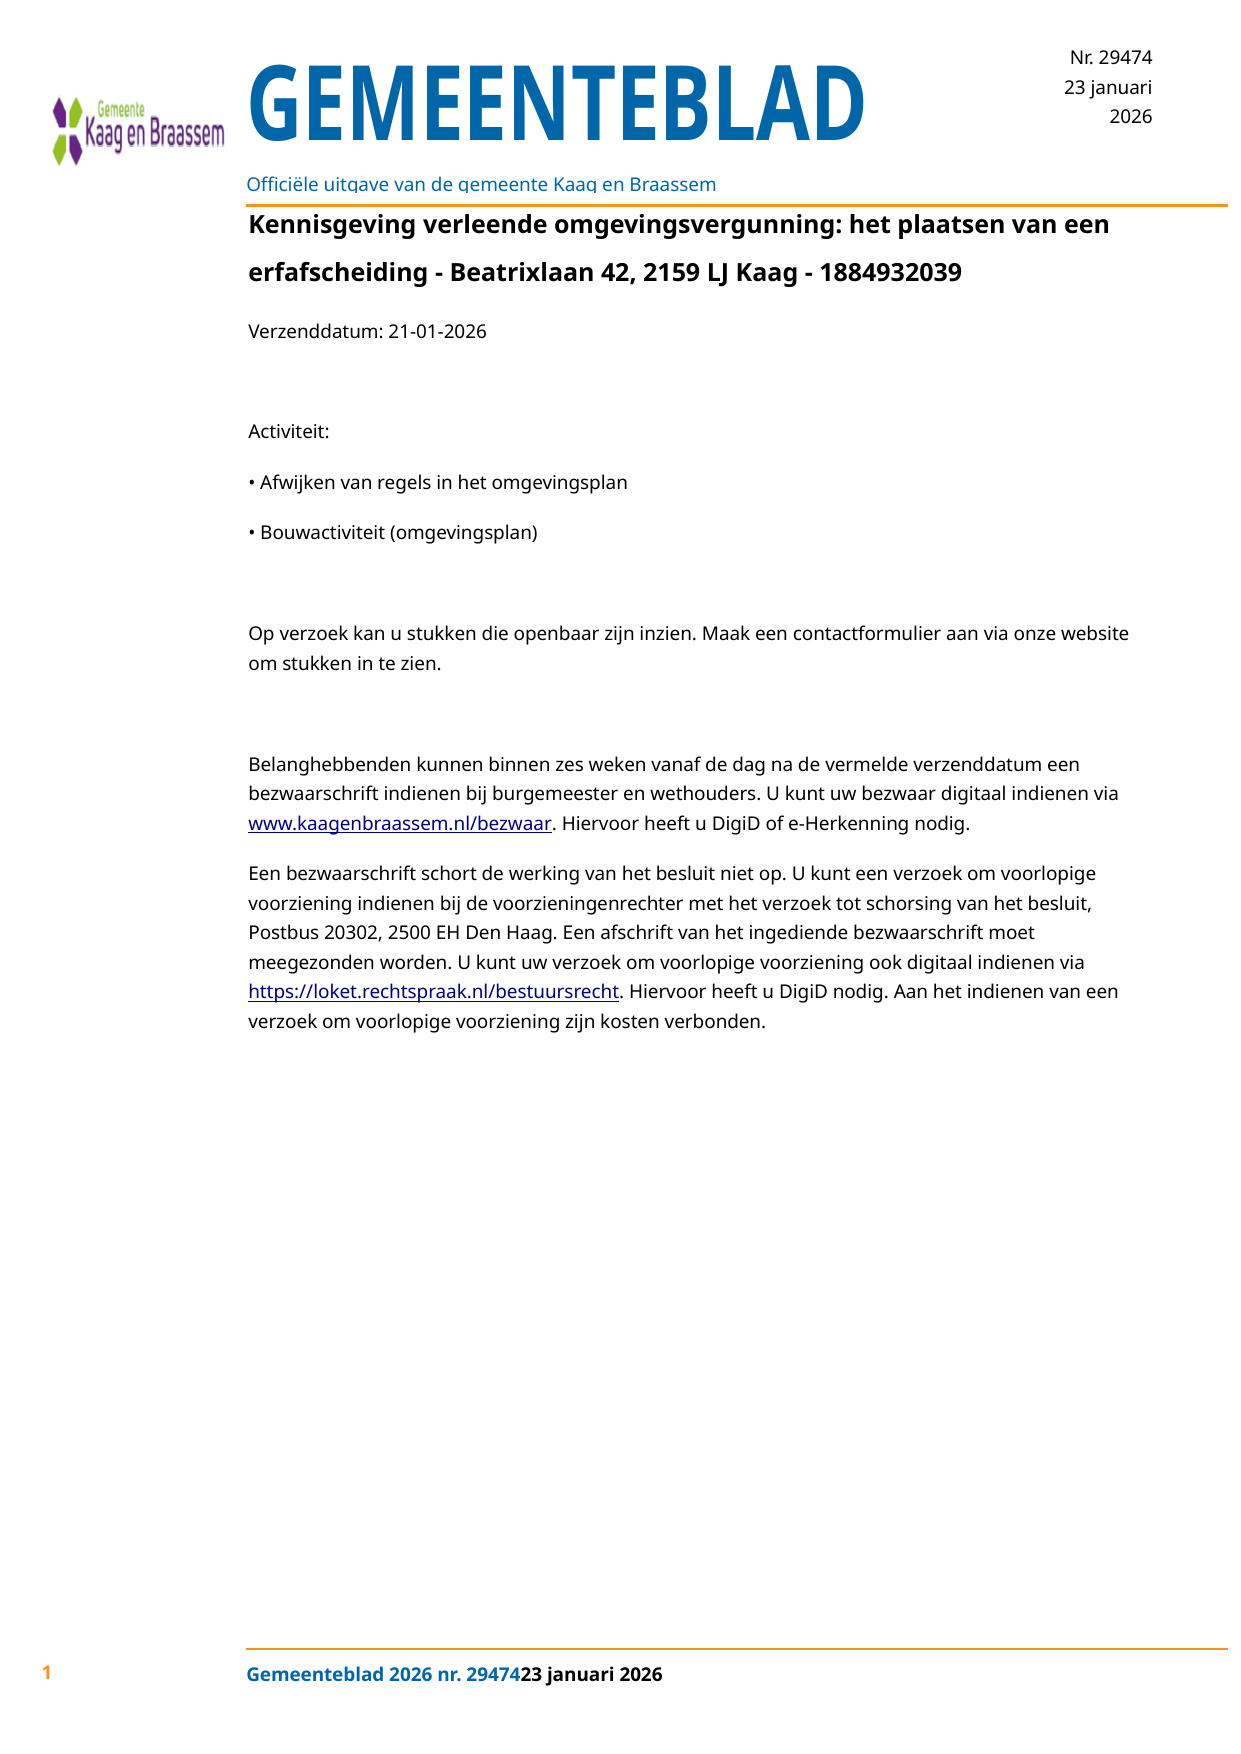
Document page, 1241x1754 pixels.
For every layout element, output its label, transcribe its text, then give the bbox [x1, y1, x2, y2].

text Kennisgeving verleende omgevingsvergunning: het plaatsen van een erfafscheiding - Beatrixlaan 42, 2159 LJ Kaag - 1884932039 [248, 207, 1152, 288]
picture [41, 47, 231, 172]
text • Bouwactiviteit (omgevingsplan) [248, 519, 1152, 545]
text Een bezwaarschrift schort de werking van het besluit niet op. U kunt een verzoek om voorlopige voorziening indienen bij de voorzieningenrechter met het verzoek tot schorsing van het besluit, Postbus 20302, 2500 EH Den Haag. Een afschrift van het ingediende bezwaarschrift moet meegezonden worden. U kunt uw verzoek om voorlopige voorziening ook digitaal indienen via https://loket.rechtspraak.nl/bestuursrecht. Hiervoor heeft u DigiD nodig. Aan het indienen van een verzoek om voorlopige voorziening zijn kosten verbonden. [248, 860, 1152, 1034]
text Belanghebbenden kunnen binnen zes weken vanaf de dag na de vermelde verzenddatum een bezwaarschrift indienen bij burgemeester en wethouders. U kunt uw bezwaar digitaal indienen via www.kaagenbraassem.nl/bezwaar. Hiervoor heeft u DigiD of e-Herkenning nodig. [248, 751, 1152, 836]
text Op verzoek kan u stukken die openbaar zijn inzien. Maak een contactformulier aan via onze website om stukken in te zien. [248, 620, 1152, 676]
text Activiteit: [248, 419, 1152, 444]
text • Afwijken van regels in het omgevingsplan [248, 469, 1152, 495]
text Verzenddatum: 21-01-2026 [248, 318, 1152, 344]
